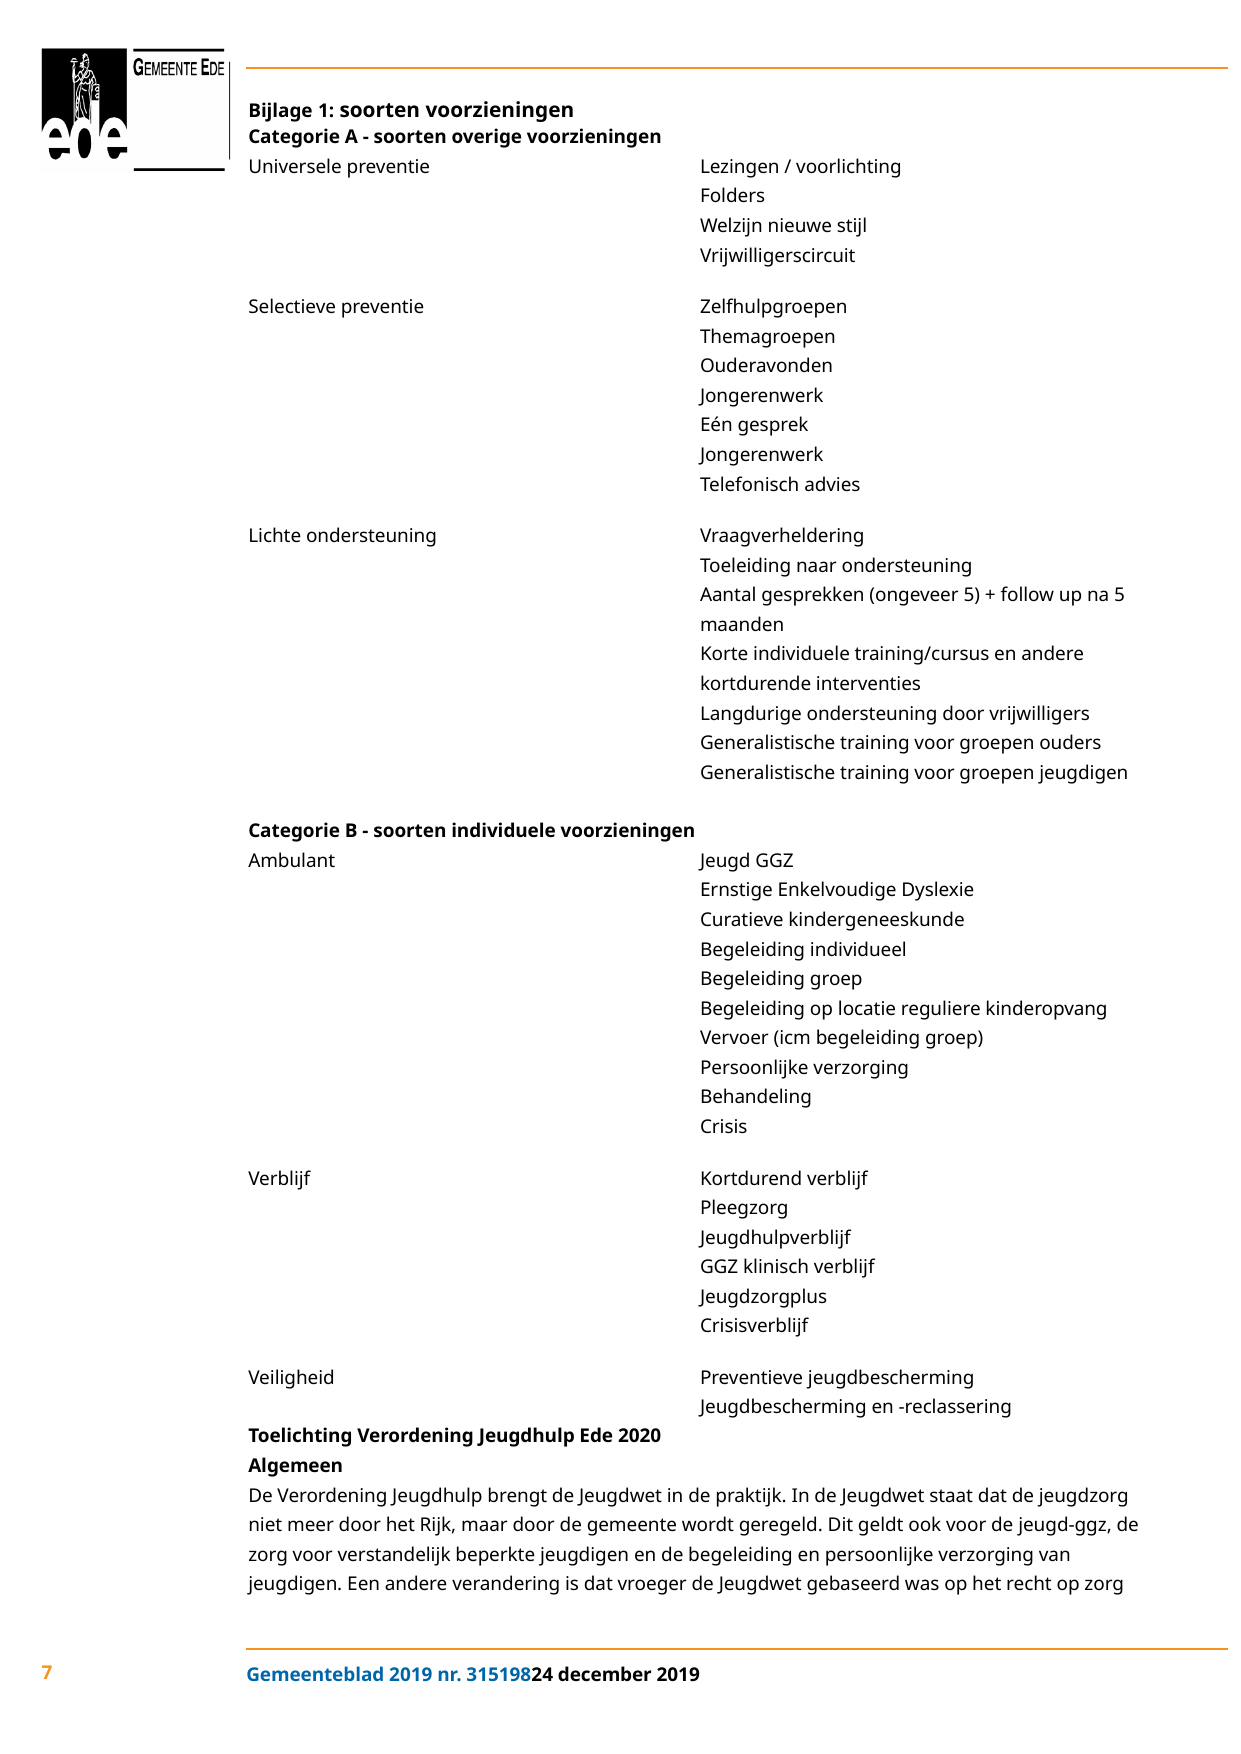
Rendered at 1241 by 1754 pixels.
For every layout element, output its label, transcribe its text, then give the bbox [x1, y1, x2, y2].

table_cell [700, 496, 1152, 522]
text Algemeen [248, 1452, 1152, 1478]
table_cell Preventieve jeugdbescherming Jeugdbescherming en -reclassering [700, 1364, 1152, 1419]
table_cell [700, 1139, 1152, 1165]
table_cell Vraagverheldering Toeleiding naar ondersteuning Aantal gesprekken (ongeveer 5) + follow up na 5 maanden Korte individuele training/cursus en andere kortdurende interventies Langdurige ondersteuning door vrijwilligers Generalistische training voor groepen ouders Generalistische training voor groepen jeugdigen [700, 522, 1152, 784]
text Categorie B - soorten individuele voorzieningen [248, 817, 1152, 843]
text Bijlage 1: soorten voorzieningen [248, 95, 1152, 123]
table_cell Kortdurend verblijf Pleegzorg Jeugdhulpverblijf GGZ klinisch verblijf Jeugdzorgplus Crisisverblijf [700, 1165, 1152, 1338]
text Categorie A - soorten overige voorzieningen [248, 123, 1152, 149]
table_cell Lichte ondersteuning [248, 522, 700, 784]
table_header Ambulant [248, 847, 700, 1139]
table_cell [700, 1339, 1152, 1364]
text Toelichting Verordening Jeugdhulp Ede 2020 [248, 1423, 1152, 1448]
table_header Jeugd GGZ Ernstige Enkelvoudige Dyslexie Curatieve kindergeneeskunde Begeleiding individueel Begeleiding groep Begeleiding op locatie reguliere kinderopvang Vervoer (icm begeleiding groep) Persoonlijke verzorging Behandeling Crisis [700, 847, 1152, 1139]
table_header Universele preventie [248, 153, 700, 267]
table_cell Selectieve preventie [248, 293, 700, 496]
text De Verordening Jeugdhulp brengt de Jeugdwet in de praktijk. In de Jeugdwet staat dat de jeugdzorg niet meer door het Rijk, maar door de gemeente wordt geregeld. Dit geldt ook voor de jeugd-ggz, de zorg voor verstandelijk beperkte jeugdigen en de begeleiding en persoonlijke verzorging van jeugdigen. Een andere verandering is dat vroeger de Jeugdwet gebaseerd was op het recht op zorg [248, 1482, 1152, 1596]
table_cell [248, 1339, 700, 1364]
table_cell [248, 1139, 700, 1165]
table_cell [700, 268, 1152, 293]
table_cell [248, 268, 700, 293]
table_header Lezingen / voorlichting Folders Welzijn nieuwe stijl Vrijwilligerscircuit [700, 153, 1152, 267]
table_cell [248, 496, 700, 522]
table_cell Zelfhulpgroepen Themagroepen Ouderavonden Jongerenwerk Eén gesprek Jongerenwerk Telefonisch advies [700, 293, 1152, 496]
table_cell Verblijf [248, 1165, 700, 1338]
picture [41, 47, 231, 172]
table_cell Veiligheid [248, 1364, 700, 1419]
